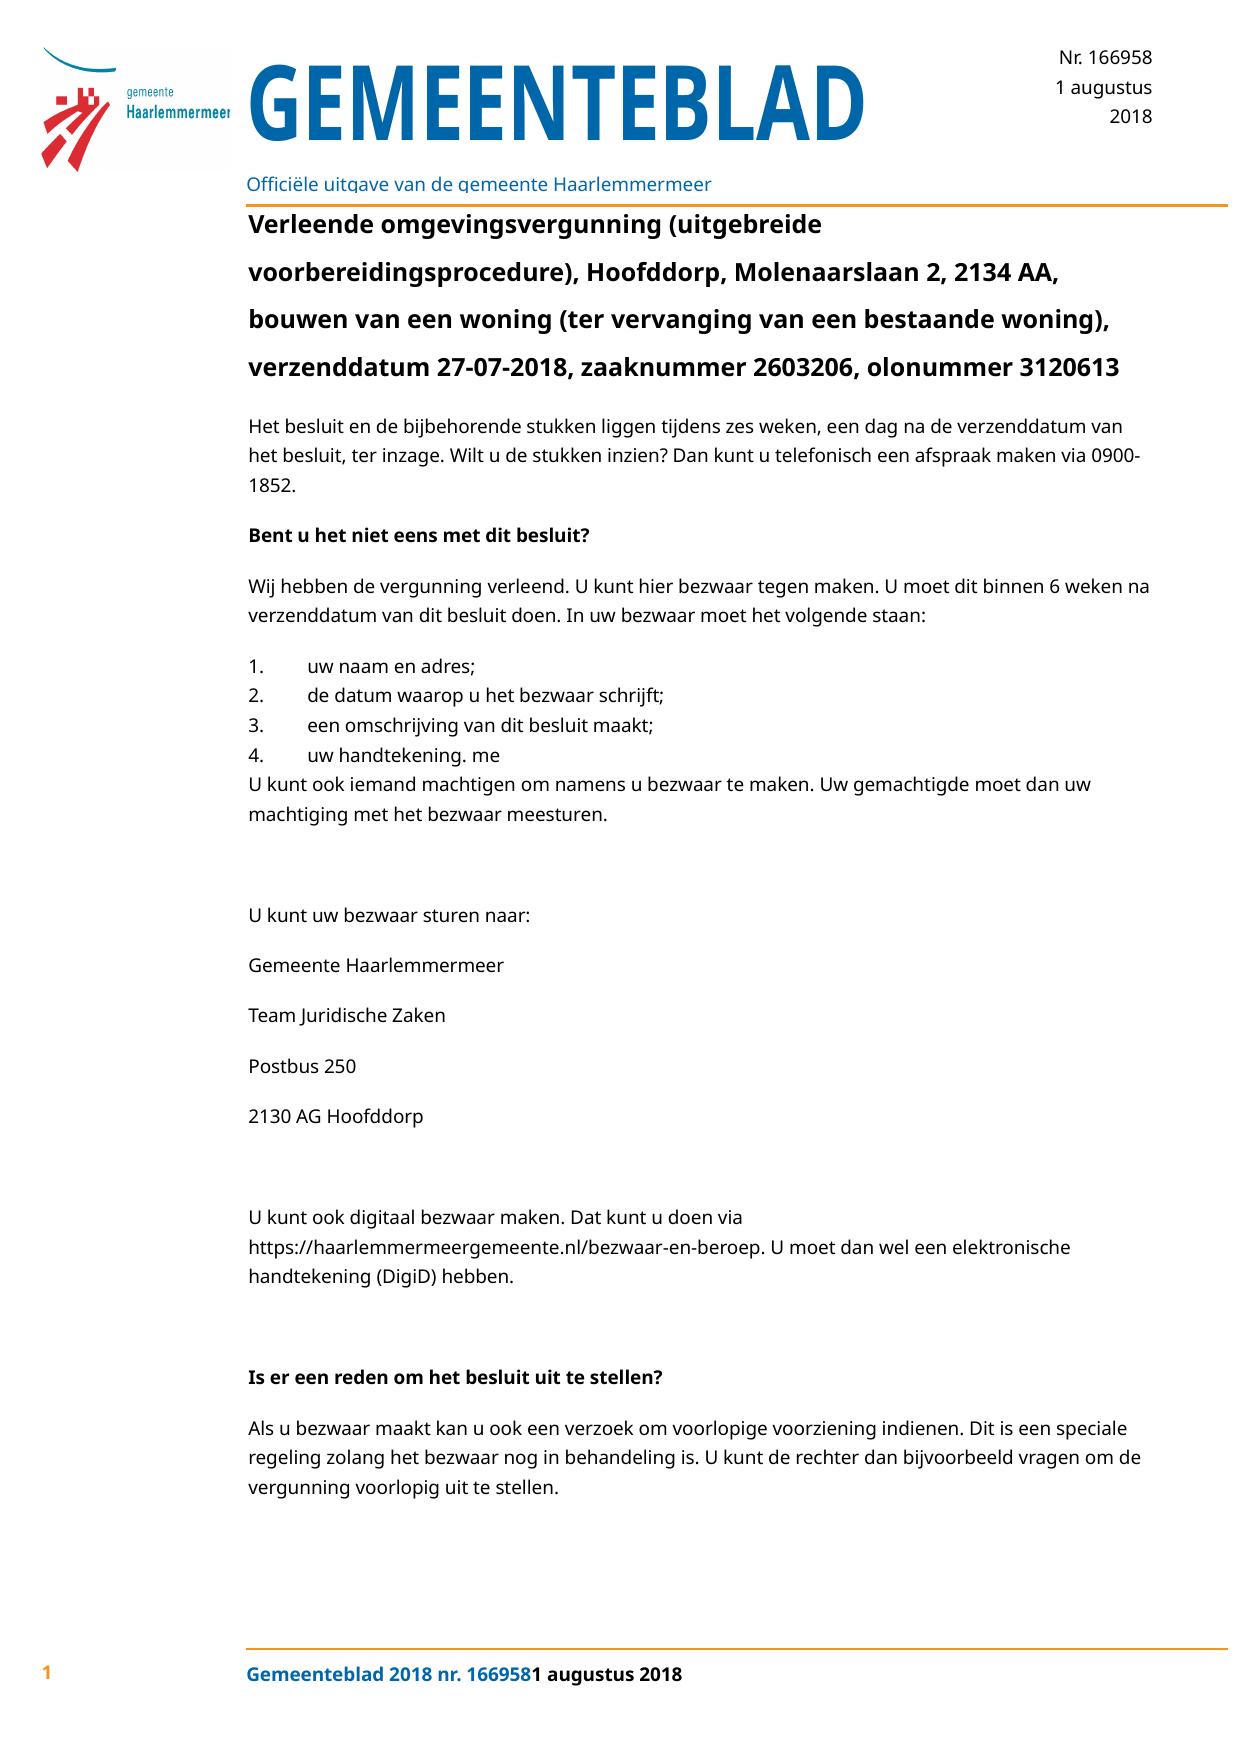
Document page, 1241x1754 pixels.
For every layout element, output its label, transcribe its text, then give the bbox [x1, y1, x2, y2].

text Is er een reden om het besluit uit te stellen? [248, 1364, 1152, 1390]
text U kunt uw bezwaar sturen naar: [248, 902, 1152, 928]
list de datum waarop u het bezwaar schrijft; [248, 683, 1152, 708]
text Het besluit en de bijbehorende stukken liggen tijdens zes weken, een dag na de verzenddatum van het besluit, ter inzage. Wilt u de stukken inzien? Dan kunt u telefonisch een afspraak maken via 0900-1852. [248, 413, 1152, 498]
text Als u bezwaar maakt kan u ook een verzoek om voorlopige voorziening indienen. Dit is een speciale regeling zolang het bezwaar nog in behandeling is. U kunt de rechter dan bijvoorbeeld vragen om de vergunning voorlopig uit te stellen. [248, 1415, 1152, 1500]
text U kunt ook digitaal bezwaar maken. Dat kunt u doen via https://haarlemmermeergemeente.nl/bezwaar-en-beroep. U moet dan wel een elektronische handtekening (DigiD) hebben. [248, 1204, 1152, 1289]
text U kunt ook iemand machtigen om namens u bezwaar te maken. Uw gemachtigde moet dan uw machtiging met het bezwaar meesturen. [248, 771, 1152, 827]
list uw naam en adres; [248, 653, 1152, 679]
list uw handtekening. me [248, 742, 1152, 768]
list een omschrijving van dit besluit maakt; [248, 712, 1152, 738]
text Bent u het niet eens met dit besluit? [248, 523, 1152, 548]
text Verleende omgevingsvergunning (uitgebreide voorbereidingsprocedure), Hoofddorp, Molenaarslaan 2, 2134 AA, bouwen van een woning (ter vervanging van een bestaande woning), verzenddatum 27-07-2018, zaaknummer 2603206, olonummer 3120613 [248, 207, 1152, 384]
text Team Juridische Zaken [248, 1003, 1152, 1028]
text Wij hebben de vergunning verleend. U kunt hier bezwaar tegen maken. U moet dit binnen 6 weken na verzenddatum van dit besluit doen. In uw bezwaar moet het volgende staan: [248, 573, 1152, 628]
text Gemeente Haarlemmermeer [248, 952, 1152, 978]
text 2130 AG Hoofddorp [248, 1103, 1152, 1129]
picture [41, 47, 231, 172]
text Postbus 250 [248, 1053, 1152, 1079]
